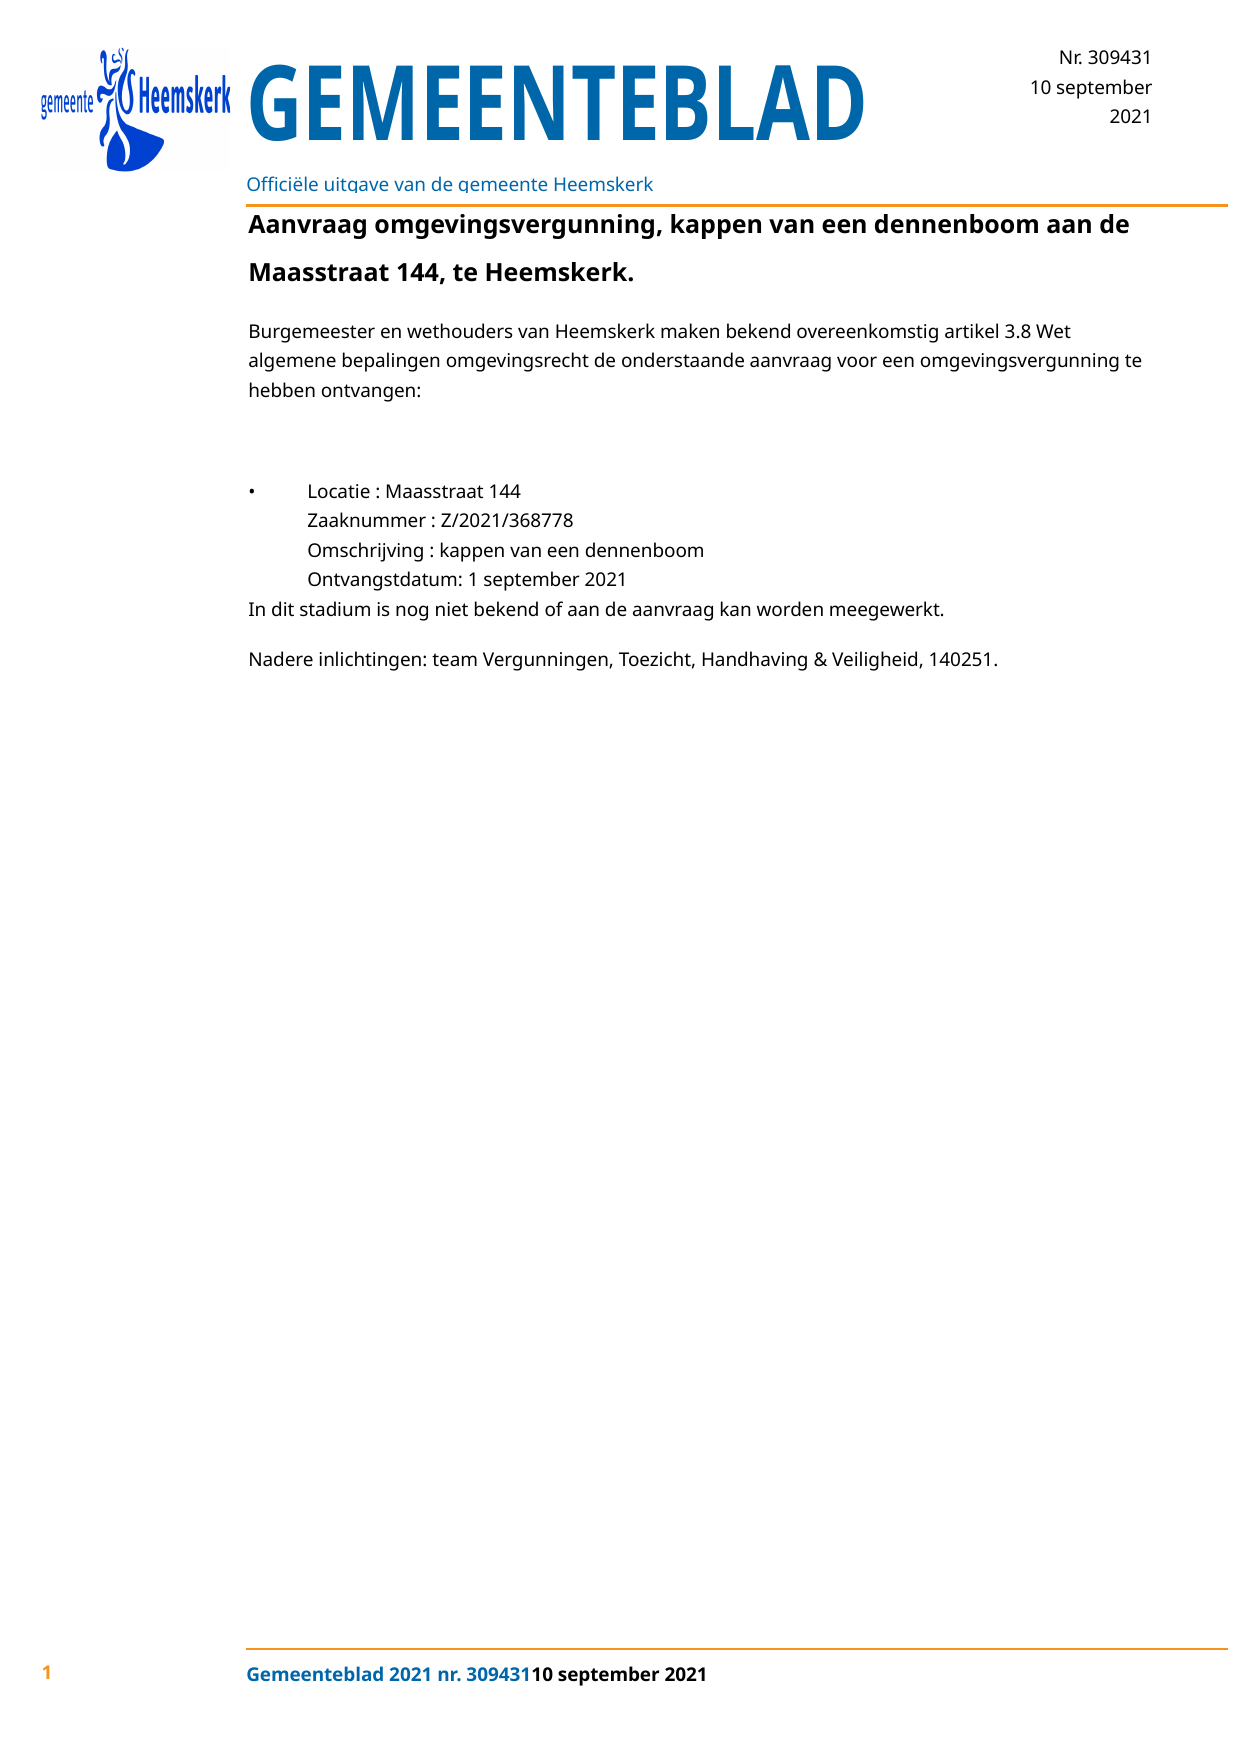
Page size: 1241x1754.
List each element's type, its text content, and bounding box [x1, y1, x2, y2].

list Omschrijving : kappen van een dennenboom [248, 537, 1152, 563]
text ­­­­­­­­­Aanvraag omgevingsvergunning, kappen van een dennenboom aan de Maasstraat 144, te Heemskerk. [248, 207, 1152, 288]
list Locatie : Maasstraat 144 [248, 478, 1152, 504]
list Zaaknummer : Z/2021/368778 [248, 507, 1152, 533]
text In dit stadium is nog niet bekend of aan de aanvraag kan worden meegewerkt. [248, 596, 1152, 622]
list Ontvangstdatum: 1 september 2021 [248, 567, 1152, 592]
text Nadere inlichtingen: team Vergunningen, Toezicht, Handhaving & Veiligheid, 140251. [248, 647, 1152, 672]
picture [41, 47, 231, 172]
text Burgemeester en wethouders van Heemskerk maken bekend overeenkomstig artikel 3.8 Wet algemene bepalingen omgevingsrecht de onderstaande aanvraag voor een omgevingsvergunning te hebben ontvangen: [248, 318, 1152, 403]
